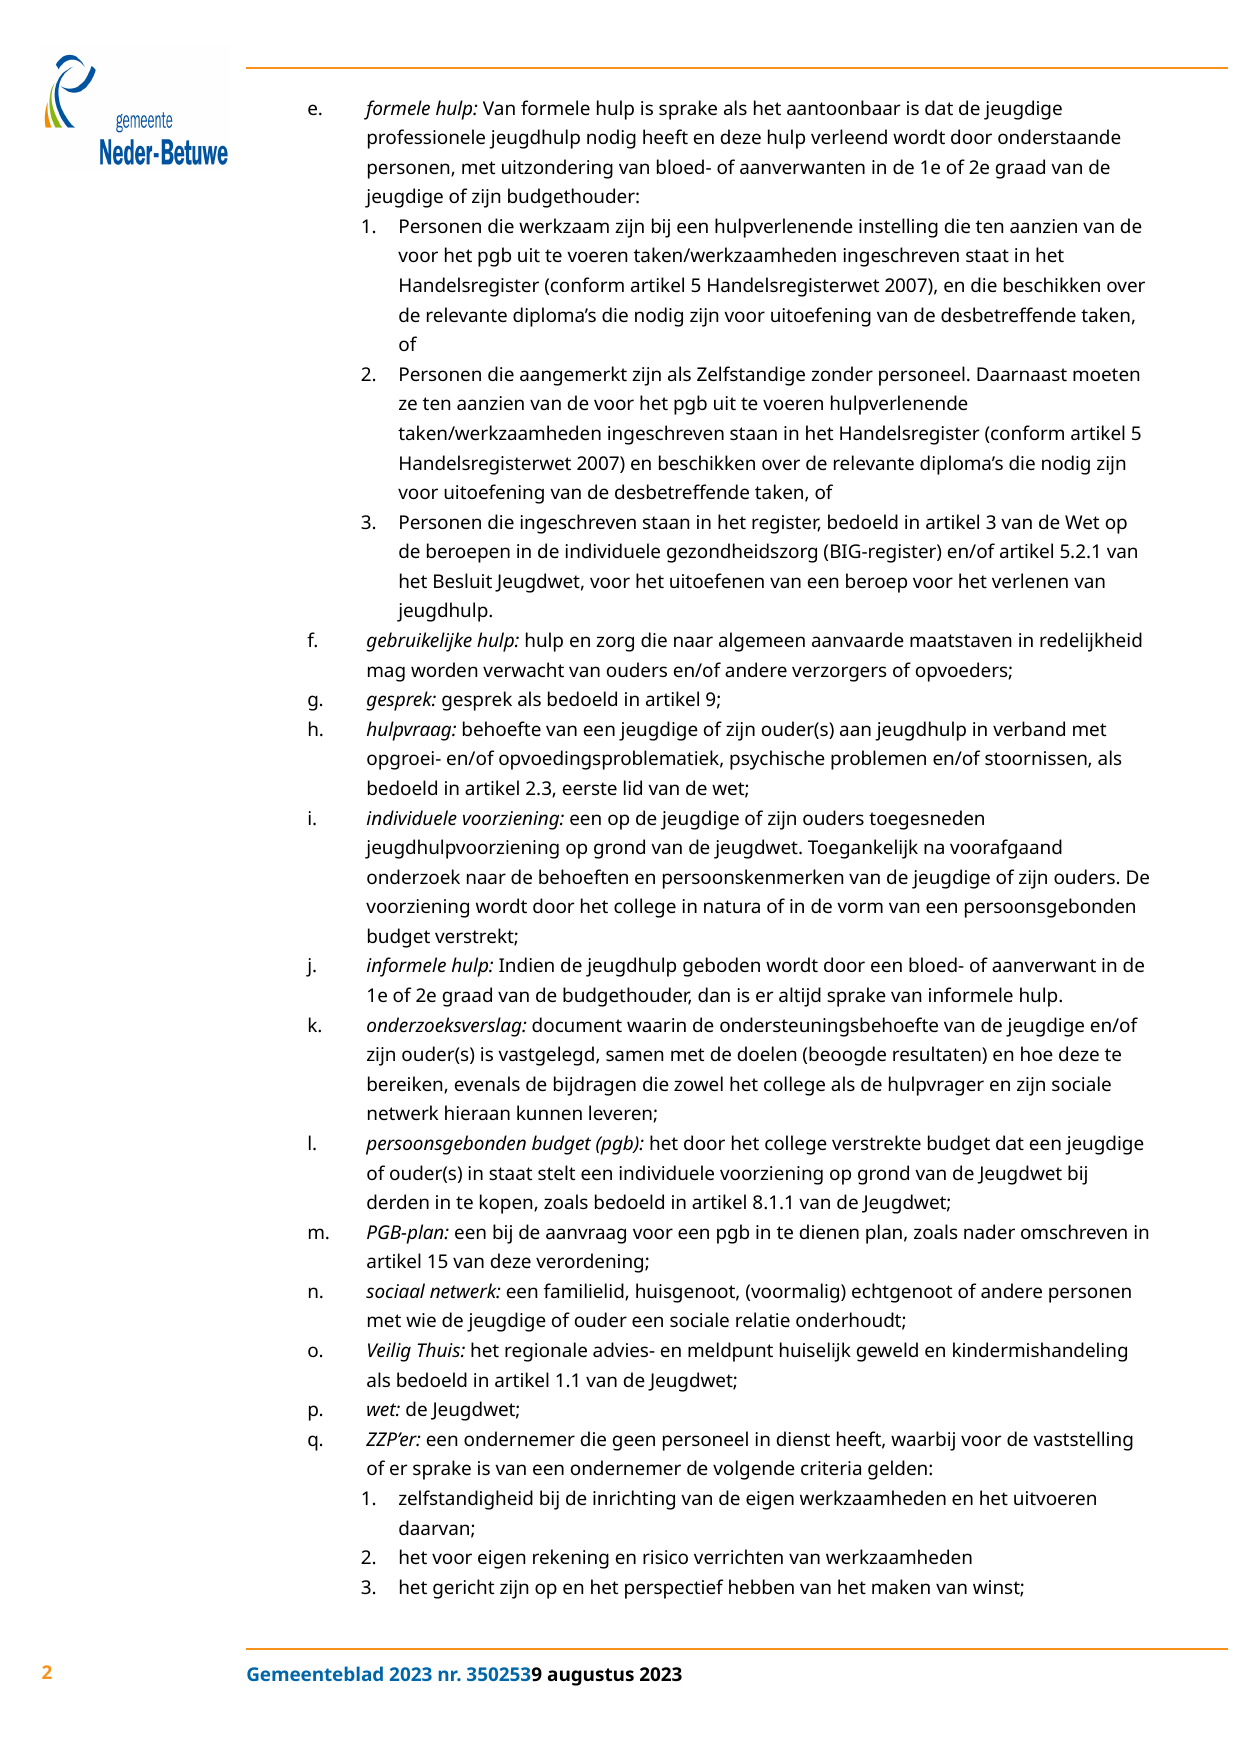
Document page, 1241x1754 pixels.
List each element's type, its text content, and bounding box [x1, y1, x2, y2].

list formele hulp: Van formele hulp is sprake als het aantoonbaar is dat de jeugdige professionele jeugdhulp nodig heeft en deze hulp verleend wordt door onderstaande personen, met uitzondering van bloed- of aanverwanten in de 1e of 2e graad van de jeugdige of zijn budgethouder: [307, 95, 1152, 209]
list sociaal netwerk: een familielid, huisgenoot, (voormalig) echtgenoot of andere personen met wie de jeugdige of ouder een sociale relatie onderhoudt; [307, 1278, 1152, 1333]
list individuele voorziening: een op de jeugdige of zijn ouders toegesneden jeugdhulpvoorziening op grond van de jeugdwet. Toegankelijk na voorafgaand onderzoek naar de behoeften en persoonskenmerken van de jeugdige of zijn ouders. De voorziening wordt door het college in natura of in de vorm van een persoonsgebonden budget verstrekt; [307, 805, 1152, 949]
list hulpvraag: behoefte van een jeugdige of zijn ouder(s) aan jeugdhulp in verband met opgroei- en/of opvoedingsproblematiek, psychische problemen en/of stoornissen, als bedoeld in artikel 2.3, eerste lid van de wet; [307, 716, 1152, 801]
picture [41, 47, 231, 172]
list wet: de Jeugdwet; [307, 1396, 1152, 1422]
list het voor eigen rekening en risico verrichten van werkzaamheden [361, 1544, 1152, 1570]
list PGB-plan: een bij de aanvraag voor een pgb in te dienen plan, zoals nader omschreven in artikel 15 van deze verordening; [307, 1219, 1152, 1274]
list Personen die werkzaam zijn bij een hulpverlenende instelling die ten aanzien van de voor het pgb uit te voeren taken/werkzaamheden ingeschreven staat in het Handelsregister (conform artikel 5 Handelsregisterwet 2007), en die beschikken over de relevante diploma’s die nodig zijn voor uitoefening van de desbetreffende taken, of [361, 213, 1152, 357]
list onderzoeksverslag: document waarin de ondersteuningsbehoefte van de jeugdige en/of zijn ouder(s) is vastgelegd, samen met de doelen (beoogde resultaten) en hoe deze te bereiken, evenals de bijdragen die zowel het college als de hulpvrager en zijn sociale netwerk hieraan kunnen leveren; [307, 1012, 1152, 1126]
list persoonsgebonden budget (pgb): het door het college verstrekte budget dat een jeugdige of ouder(s) in staat stelt een individuele voorziening op grond van de Jeugdwet bij derden in te kopen, zoals bedoeld in artikel 8.1.1 van de Jeugdwet; [307, 1130, 1152, 1215]
list zelfstandigheid bij de inrichting van de eigen werkzaamheden en het uitvoeren daarvan; [361, 1485, 1152, 1541]
list informele hulp: Indien de jeugdhulp geboden wordt door een bloed- of aanverwant in de 1e of 2e graad van de budgethouder, dan is er altijd sprake van informele hulp. [307, 953, 1152, 1008]
list ZZP’er: een ondernemer die geen personeel in dienst heeft, waarbij voor de vaststelling of er sprake is van een ondernemer de volgende criteria gelden: [307, 1426, 1152, 1481]
list gesprek: gesprek als bedoeld in artikel 9; [307, 686, 1152, 712]
list Personen die aangemerkt zijn als Zelfstandige zonder personeel. Daarnaast moeten ze ten aanzien van de voor het pgb uit te voeren hulpverlenende taken/werkzaamheden ingeschreven staan in het Handelsregister (conform artikel 5 Handelsregisterwet 2007) en beschikken over de relevante diploma’s die nodig zijn voor uitoefening van de desbetreffende taken, of [361, 361, 1152, 505]
list gebruikelijke hulp: hulp en zorg die naar algemeen aanvaarde maatstaven in redelijkheid mag worden verwacht van ouders en/of andere verzorgers of opvoeders; [307, 627, 1152, 683]
list Personen die ingeschreven staan in het register, bedoeld in artikel 3 van de Wet op de beroepen in de individuele gezondheidszorg (BIG-register) en/of artikel 5.2.1 van het Besluit Jeugdwet, voor het uitoefenen van een beroep voor het verlenen van jeugdhulp. [361, 509, 1152, 623]
list het gericht zijn op en het perspectief hebben van het maken van winst; [361, 1574, 1152, 1600]
list Veilig Thuis: het regionale advies- en meldpunt huiselijk geweld en kindermishandeling als bedoeld in artikel 1.1 van de Jeugdwet; [307, 1337, 1152, 1393]
